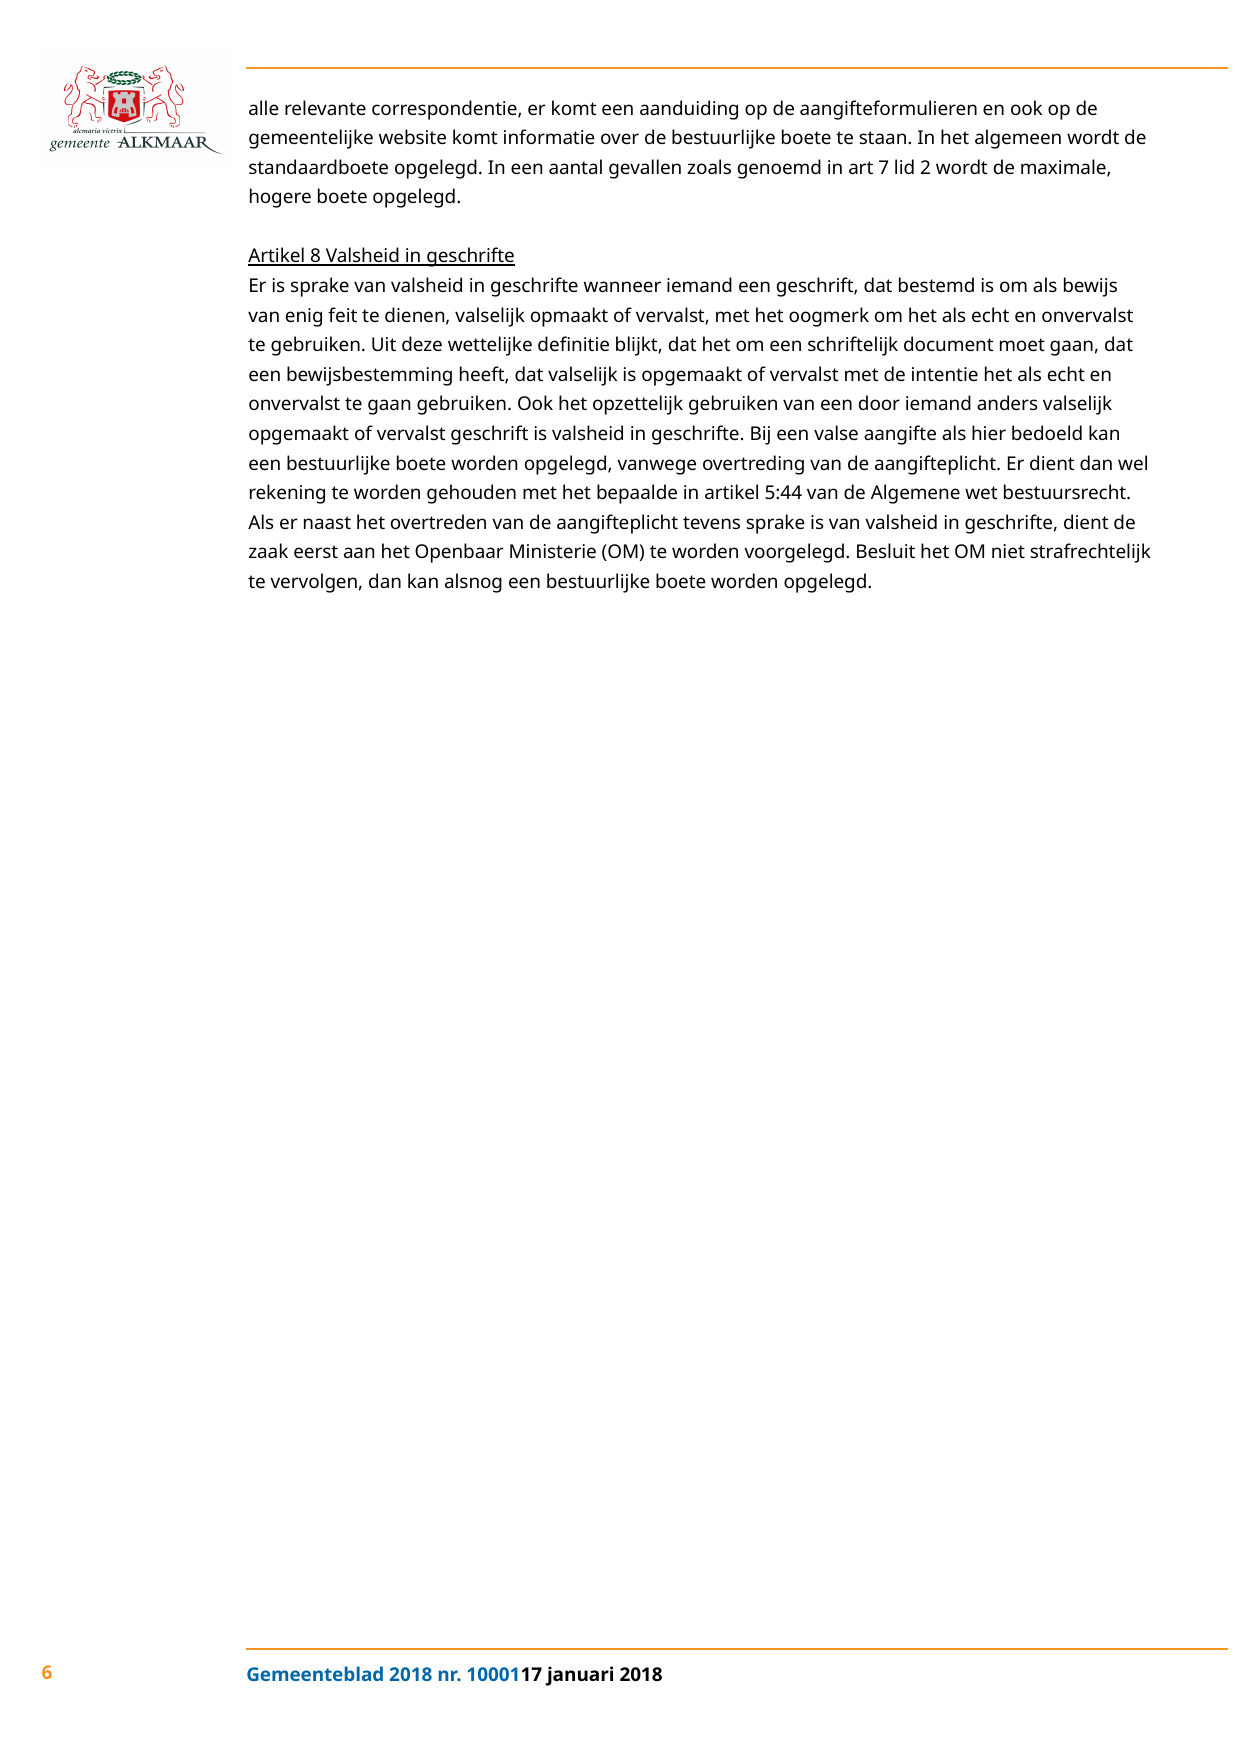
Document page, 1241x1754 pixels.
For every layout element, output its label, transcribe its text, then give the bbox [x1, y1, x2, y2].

text alle relevante correspondentie, er komt een aanduiding op de aangifteformulieren en ook op de gemeentelijke website komt informatie over de bestuurlijke boete te staan. In het algemeen wordt de standaardboete opgelegd. In een aantal gevallen zoals genoemd in art 7 lid 2 wordt de maximale, hogere boete opgelegd. [248, 95, 1152, 209]
picture [41, 47, 231, 172]
text Artikel 8 Valsheid in geschrifte [248, 243, 1152, 268]
text Er is sprake van valsheid in geschrifte wanneer iemand een geschrift, dat bestemd is om als bewijs van enig feit te dienen, valselijk opmaakt of vervalst, met het oogmerk om het als echt en onvervalst te gebruiken. Uit deze wettelijke definitie blijkt, dat het om een schriftelijk document moet gaan, dat een bewijsbestemming heeft, dat valselijk is opgemaakt of vervalst met de intentie het als echt en onvervalst te gaan gebruiken. Ook het opzettelijk gebruiken van een door iemand anders valselijk opgemaakt of vervalst geschrift is valsheid in geschrifte. Bij een valse aangifte als hier bedoeld kan een bestuurlijke boete worden opgelegd, vanwege overtreding van de aangifteplicht. Er dient dan wel rekening te worden gehouden met het bepaalde in artikel 5:44 van de Algemene wet bestuursrecht. Als er naast het overtreden van de aangifteplicht tevens sprake is van valsheid in geschrifte, dient de zaak eerst aan het Openbaar Ministerie (OM) te worden voorgelegd. Besluit het OM niet strafrechtelijk te vervolgen, dan kan alsnog een bestuurlijke boete worden opgelegd. [248, 272, 1152, 594]
